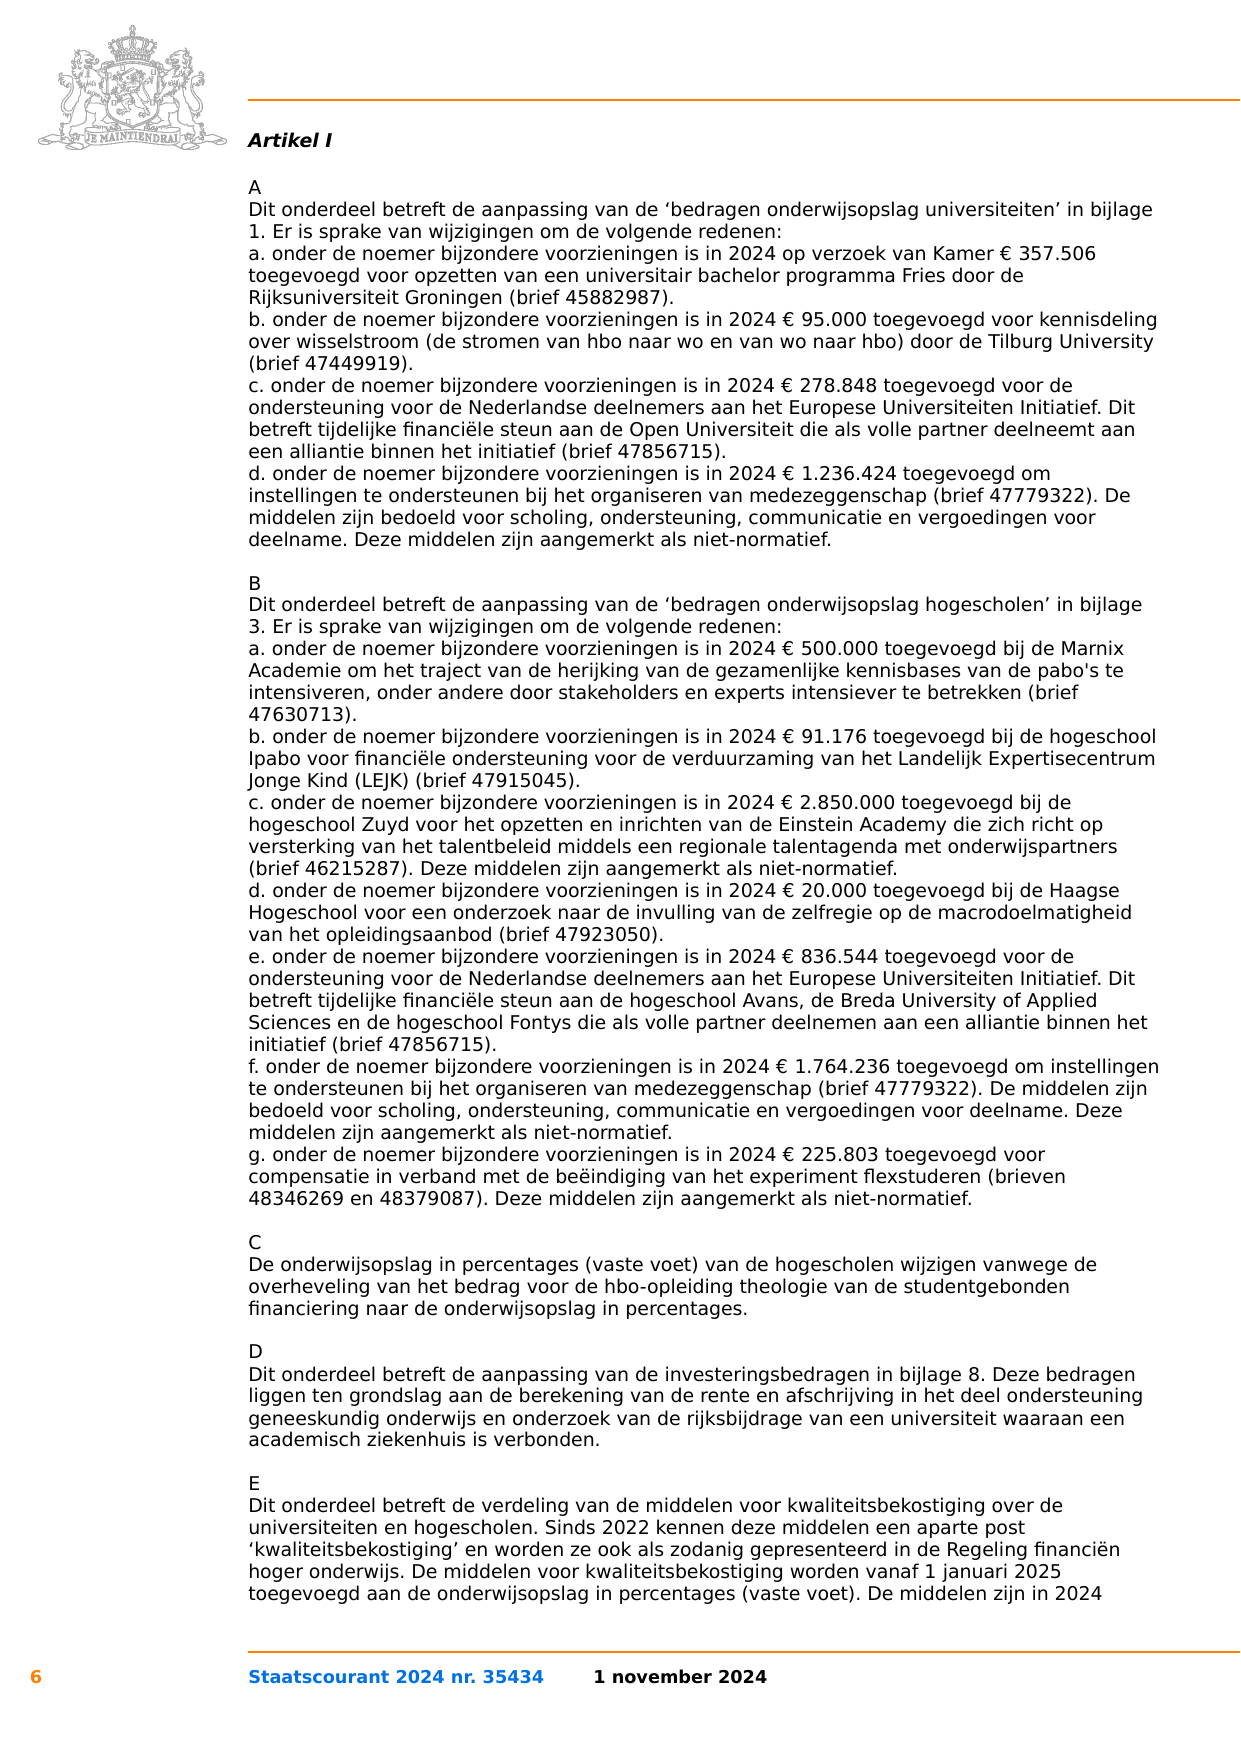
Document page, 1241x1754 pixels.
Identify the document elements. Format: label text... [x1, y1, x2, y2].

text Dit onderdeel betreft de verdeling van de middelen voor kwaliteitsbekostiging over de universiteiten en hogescholen. Sinds 2022 kennen deze middelen een aparte post ‘kwaliteitsbekostiging’ en worden ze ook als zodanig gepresenteerd in de Regeling financiën hoger onderwijs. De middelen voor kwaliteitsbekostiging worden vanaf 1 januari 2025 toegevoegd aan de onderwijsopslag in percentages (vaste voet). De middelen zijn in 2024 [248, 1495, 1163, 1605]
subtitle Artikel I [248, 130, 1163, 152]
text d. onder de noemer bijzondere voorzieningen is in 2024 € 20.000 toegevoegd bij de Haagse Hogeschool voor een onderzoek naar de invulling van de zelfregie op de macrodoelmatigheid van het opleidingsaanbod (brief 47923050). [248, 880, 1163, 946]
text D [248, 1341, 1163, 1363]
text b. onder de noemer bijzondere voorzieningen is in 2024 € 91.176 toegevoegd bij de hogeschool Ipabo voor financiële ondersteuning voor de verduurzaming van het Landelijk Expertisecentrum Jonge Kind (LEJK) (brief 47915045). [248, 726, 1163, 792]
text E [248, 1473, 1163, 1495]
picture [38, 25, 227, 150]
text C [248, 1232, 1163, 1254]
text Dit onderdeel betreft de aanpassing van de ‘bedragen onderwijsopslag universiteiten’ in bijlage 1. Er is sprake van wijzigingen om de volgende redenen: [248, 199, 1163, 243]
text a. onder de noemer bijzondere voorzieningen is in 2024 € 500.000 toegevoegd bij de Marnix Academie om het traject van de herijking van de gezamenlijke kennisbases van de pabo's te intensiveren, onder andere door stakeholders en experts intensiever te betrekken (brief 47630713). [248, 638, 1163, 726]
text d. onder de noemer bijzondere voorzieningen is in 2024 € 1.236.424 toegevoegd om instellingen te ondersteunen bij het organiseren van medezeggenschap (brief 47779322). De middelen zijn bedoeld voor scholing, ondersteuning, communicatie en vergoedingen voor deelname. Deze middelen zijn aangemerkt als niet-normatief. [248, 463, 1163, 551]
text b. onder de noemer bijzondere voorzieningen is in 2024 € 95.000 toegevoegd voor kennisdeling over wisselstroom (de stromen van hbo naar wo en van wo naar hbo) door de Tilburg University (brief 47449919). [248, 309, 1163, 375]
text Dit onderdeel betreft de aanpassing van de ‘bedragen onderwijsopslag hogescholen’ in bijlage 3. Er is sprake van wijzigingen om de volgende redenen: [248, 594, 1163, 638]
text c. onder de noemer bijzondere voorzieningen is in 2024 € 2.850.000 toegevoegd bij de hogeschool Zuyd voor het opzetten en inrichten van de Einstein Academy die zich richt op versterking van het talentbeleid middels een regionale talentagenda met onderwijspartners (brief 46215287). Deze middelen zijn aangemerkt als niet-normatief. [248, 792, 1163, 880]
text a. onder de noemer bijzondere voorzieningen is in 2024 op verzoek van Kamer € 357.506 toegevoegd voor opzetten van een universitair bachelor programma Fries door de Rijksuniversiteit Groningen (brief 45882987). [248, 243, 1163, 309]
text A [248, 177, 1163, 199]
text g. onder de noemer bijzondere voorzieningen is in 2024 € 225.803 toegevoegd voor compensatie in verband met de beëindiging van het experiment flexstuderen (brieven 48346269 en 48379087). Deze middelen zijn aangemerkt als niet-normatief. [248, 1144, 1163, 1210]
text De onderwijsopslag in percentages (vaste voet) van de hogescholen wijzigen vanwege de overheveling van het bedrag voor de hbo-opleiding theologie van de studentgebonden financiering naar de onderwijsopslag in percentages. [248, 1254, 1163, 1319]
text Dit onderdeel betreft de aanpassing van de investeringsbedragen in bijlage 8. Deze bedragen liggen ten grondslag aan de berekening van de rente en afschrijving in het deel ondersteuning geneeskundig onderwijs en onderzoek van de rijksbijdrage van een universiteit waaraan een academisch ziekenhuis is verbonden. [248, 1363, 1163, 1451]
text e. onder de noemer bijzondere voorzieningen is in 2024 € 836.544 toegevoegd voor de ondersteuning voor de Nederlandse deelnemers aan het Europese Universiteiten Initiatief. Dit betreft tijdelijke financiële steun aan de hogeschool Avans, de Breda University of Applied Sciences en de hogeschool Fontys die als volle partner deelnemen aan een alliantie binnen het initiatief (brief 47856715). [248, 946, 1163, 1056]
text c. onder de noemer bijzondere voorzieningen is in 2024 € 278.848 toegevoegd voor de ondersteuning voor de Nederlandse deelnemers aan het Europese Universiteiten Initiatief. Dit betreft tijdelijke financiële steun aan de Open Universiteit die als volle partner deelneemt aan een alliantie binnen het initiatief (brief 47856715). [248, 375, 1163, 463]
text B [248, 572, 1163, 594]
text f. onder de noemer bijzondere voorzieningen is in 2024 € 1.764.236 toegevoegd om instellingen te ondersteunen bij het organiseren van medezeggenschap (brief 47779322). De middelen zijn bedoeld voor scholing, ondersteuning, communicatie en vergoedingen voor deelname. Deze middelen zijn aangemerkt als niet-normatief. [248, 1056, 1163, 1144]
